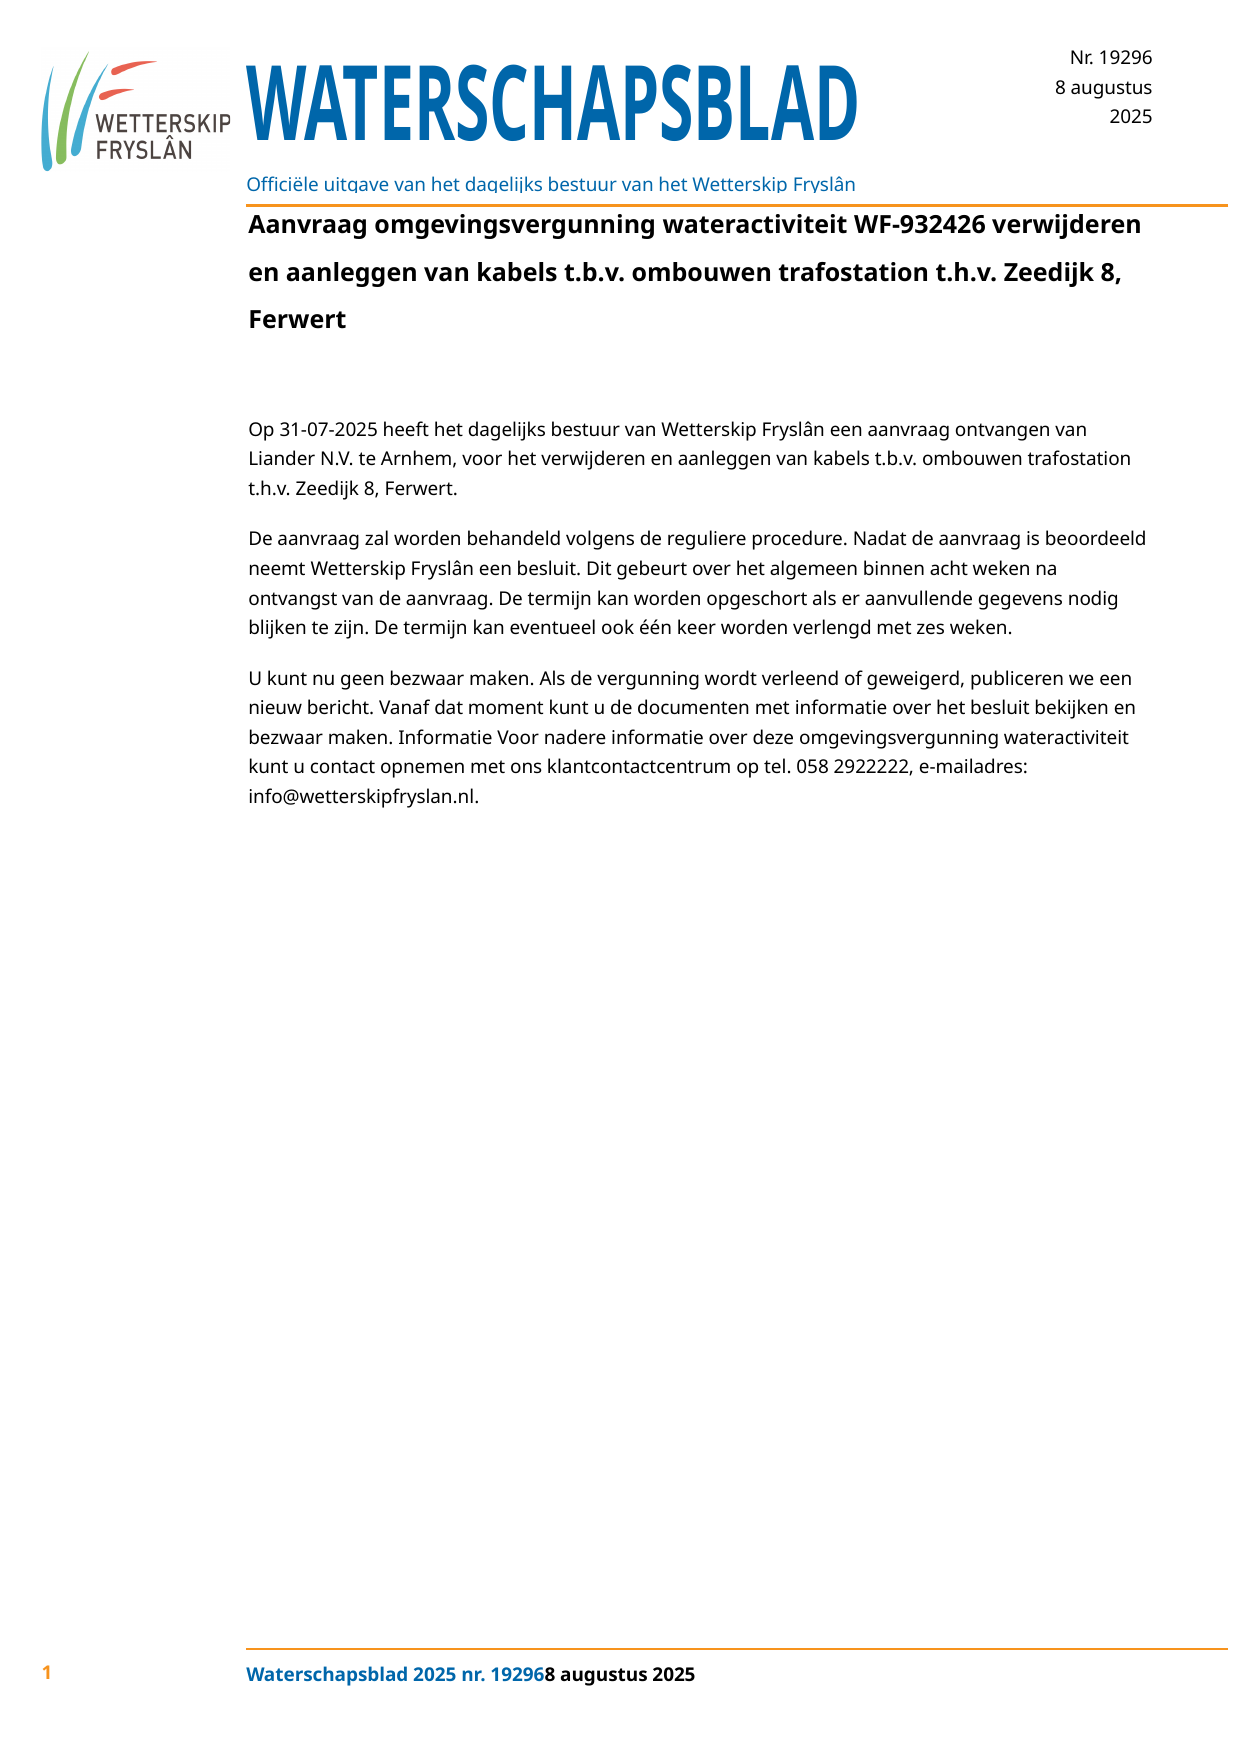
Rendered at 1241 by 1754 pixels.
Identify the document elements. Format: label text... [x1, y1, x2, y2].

text Op 31-07-2025 heeft het dagelijks bestuur van Wetterskip Fryslân een aanvraag ontvangen van Liander N.V. te Arnhem, voor het verwijderen en aanleggen van kabels t.b.v. ombouwen trafostation t.h.v. Zeedijk 8, Ferwert. [248, 416, 1152, 501]
text Aanvraag omgevingsvergunning wateractiviteit WF-932426 verwijderen en aanleggen van kabels t.b.v. ombouwen trafostation t.h.v. Zeedijk 8, Ferwert [248, 207, 1152, 336]
text De aanvraag zal worden behandeld volgens de reguliere procedure. Nadat de aanvraag is beoordeeld neemt Wetterskip Fryslân een besluit. Dit gebeurt over het algemeen binnen acht weken na ontvangst van de aanvraag. De termijn kan worden opgeschort als er aanvullende gegevens nodig blijken te zijn. De termijn kan eventueel ook één keer worden verlengd met zes weken. [248, 526, 1152, 640]
picture [41, 47, 231, 172]
text U kunt nu geen bezwaar maken. Als de vergunning wordt verleend of geweigerd, publiceren we een nieuw bericht. Vanaf dat moment kunt u de documenten met informatie over het besluit bekijken en bezwaar maken. Informatie Voor nadere informatie over deze omgevingsvergunning wateractiviteit kunt u contact opnemen met ons klantcontactcentrum op tel. 058 2922222, e-mailadres: info@wetterskipfryslan.nl. [248, 665, 1152, 809]
